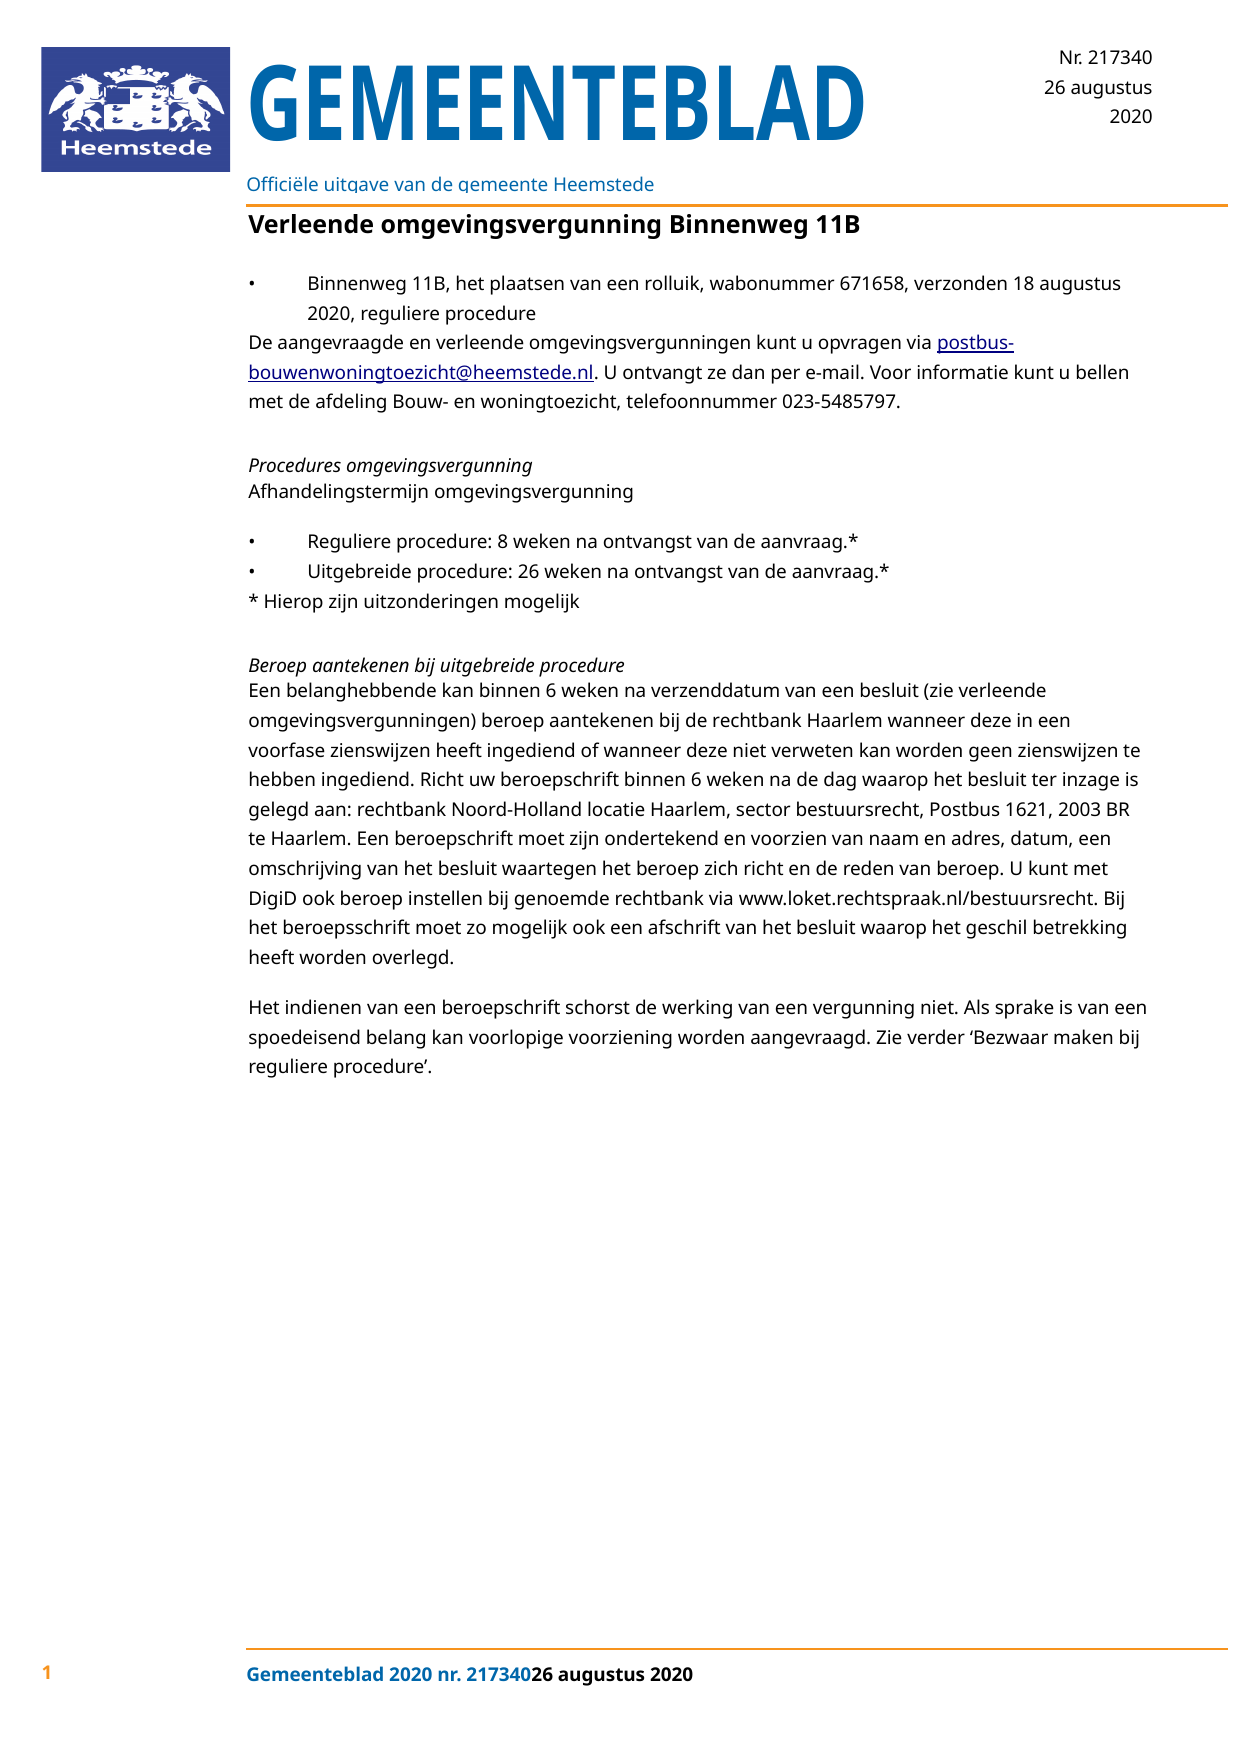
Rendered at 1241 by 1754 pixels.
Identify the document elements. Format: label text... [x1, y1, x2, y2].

text Het indienen van een beroepschrift schorst de werking van een vergunning niet. Als sprake is van een spoedeisend belang kan voorlopige voorziening worden aangevraagd. Zie verder ‘Bezwaar maken bij reguliere procedure’. [248, 994, 1152, 1079]
text Procedures omgevingsvergunning [248, 453, 1152, 478]
text Verleende omgevingsvergunning Binnenweg 11B [248, 207, 1152, 241]
text Een belanghebbende kan binnen 6 weken na verzenddatum van een besluit (zie verleende omgevingsvergunningen) beroep aantekenen bij de rechtbank Haarlem wanneer deze in een voorfase zienswijzen heeft ingediend of wanneer deze niet verweten kan worden geen zienswijzen te hebben ingediend. Richt uw beroepschrift binnen 6 weken na de dag waarop het besluit ter inzage is gelegd aan: rechtbank Noord-Holland locatie Haarlem, sector bestuursrecht, Postbus 1621, 2003 BR te Haarlem. Een beroepschrift moet zijn ondertekend en voorzien van naam en adres, datum, een omschrijving van het besluit waartegen het beroep zich richt en de reden van beroep. U kunt met DigiD ook beroep instellen bij genoemde rechtbank via www.loket.rechtspraak.nl/bestuursrecht. Bij het beroepsschrift moet zo mogelijk ook een afschrift van het besluit waarop het geschil betrekking heeft worden overlegd. [248, 678, 1152, 969]
picture [41, 47, 231, 172]
text De aangevraagde en verleende omgevingsvergunningen kunt u opvragen via postbus-bouwenwoningtoezicht@heemstede.nl. U ontvangt ze dan per e-mail. Voor informatie kunt u bellen met de afdeling Bouw- en woningtoezicht, telefoonnummer 023-5485797. [248, 329, 1152, 414]
text Beroep aantekenen bij uitgebreide procedure [248, 652, 1152, 678]
list Uitgebreide procedure: 26 weken na ontvangst van de aanvraag.* [248, 558, 1152, 584]
list Reguliere procedure: 8 weken na ontvangst van de aanvraag.* [248, 529, 1152, 554]
list Binnenweg 11B, het plaatsen van een rolluik, wabonummer 671658, verzonden 18 augustus 2020, reguliere procedure [248, 270, 1152, 326]
text Afhandelingstermijn omgevingsvergunning [248, 478, 1152, 504]
text * Hierop zijn uitzonderingen mogelijk [248, 588, 1152, 614]
